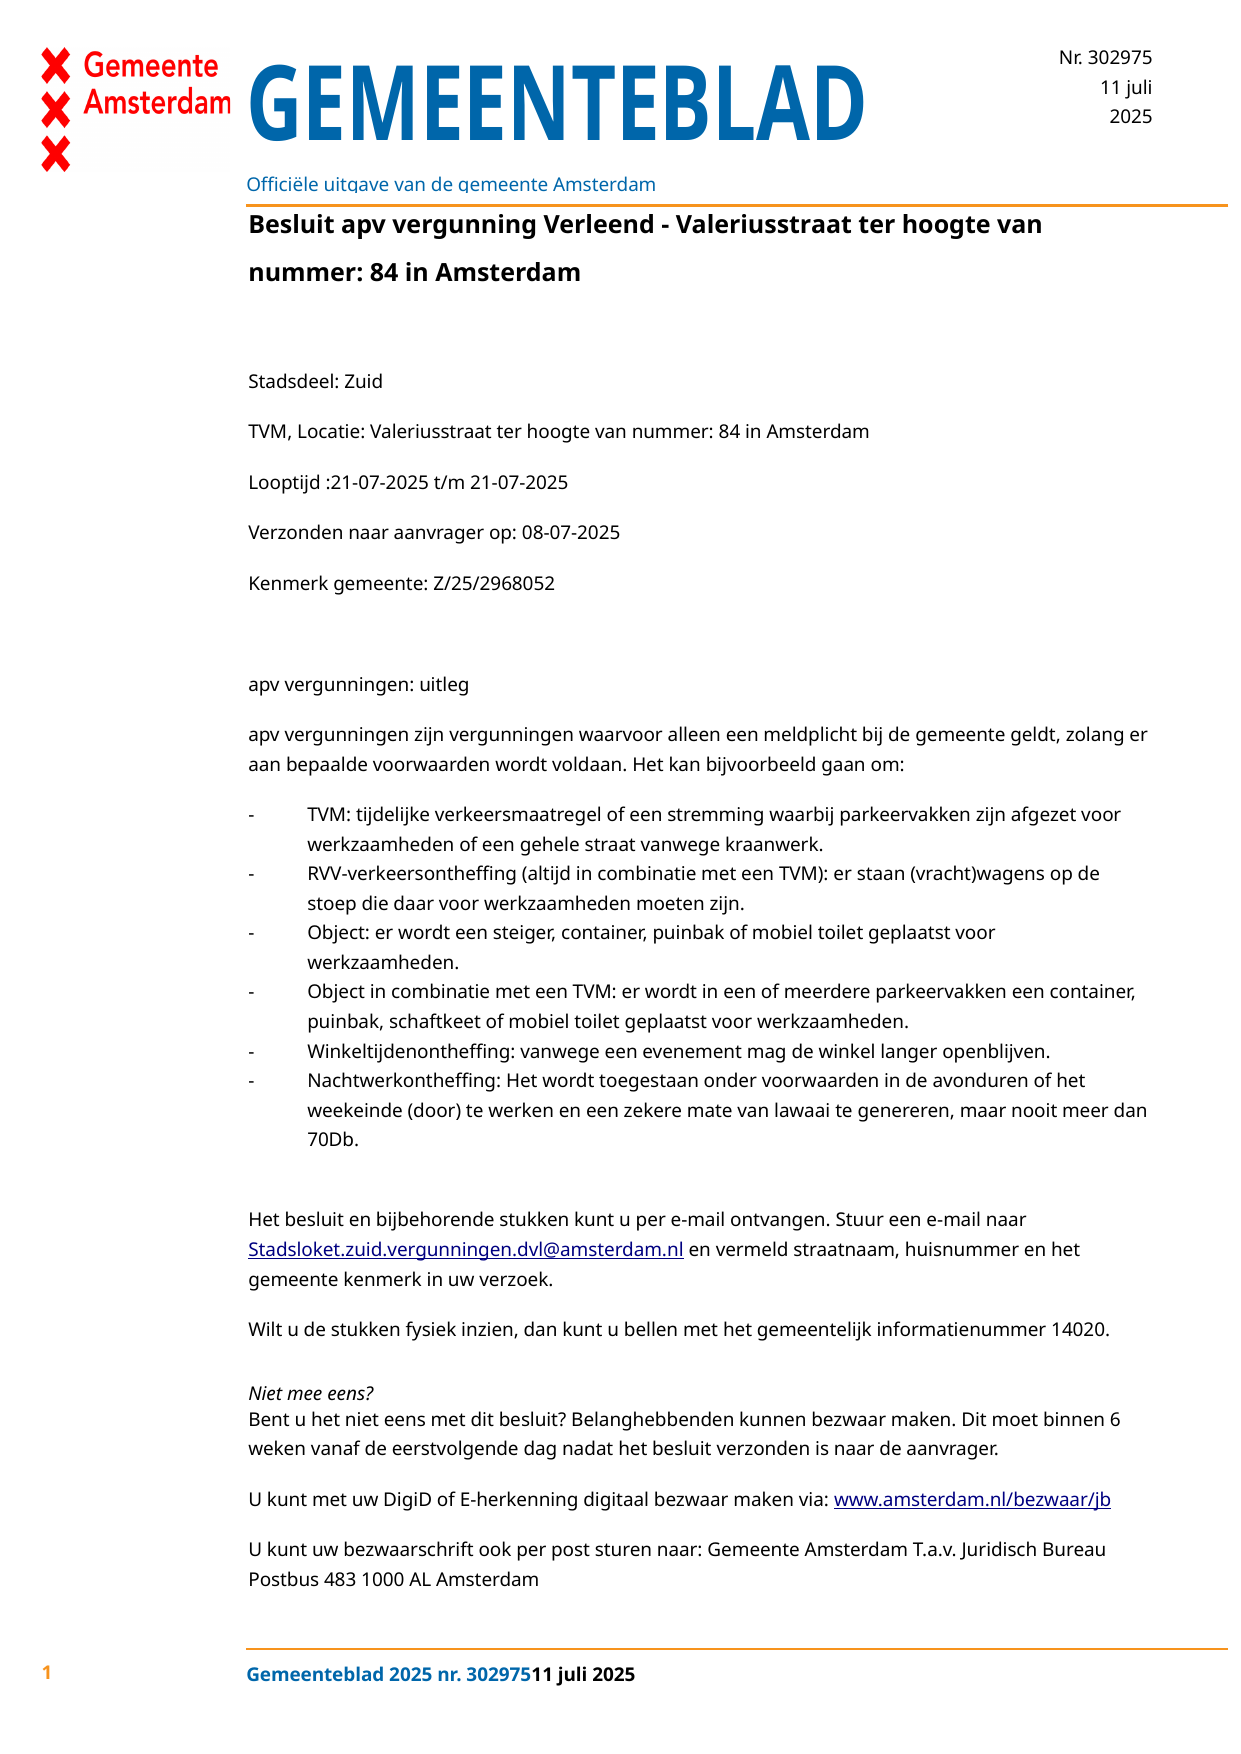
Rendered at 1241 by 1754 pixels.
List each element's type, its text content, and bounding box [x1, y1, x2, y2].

list Winkeltijdenontheffing: vanwege een evenement mag de winkel langer openblijven. [248, 1038, 1152, 1064]
list RVV-verkeersontheffing (altijd in combinatie met een TVM): er staan (vracht)wagens op de stoep die daar voor werkzaamheden moeten zijn. [248, 860, 1152, 916]
text apv vergunningen zijn vergunningen waarvoor alleen een meldplicht bij de gemeente geldt, zolang er aan bepaalde voorwaarden wordt voldaan. Het kan bijvoorbeeld gaan om: [248, 721, 1152, 777]
picture [41, 47, 231, 172]
list TVM: tijdelijke verkeersmaatregel of een stremming waarbij parkeervakken zijn afgezet voor werkzaamheden of een gehele straat vanwege kraanwerk. [248, 801, 1152, 857]
text Niet mee eens? [248, 1380, 1152, 1406]
list Object: er wordt een steiger, container, puinbak of mobiel toilet geplaatst voor werkzaamheden. [248, 919, 1152, 975]
text TVM, Locatie: Valeriusstraat ter hoogte van nummer: 84 in Amsterdam [248, 419, 1152, 444]
list Object in combinatie met een TVM: er wordt in een of meerdere parkeervakken een container, puinbak, schaftkeet of mobiel toilet geplaatst voor werkzaamheden. [248, 979, 1152, 1034]
text Looptijd :21-07-2025 t/m 21-07-2025 [248, 469, 1152, 495]
text Kenmerk gemeente: Z/25/2968052 [248, 570, 1152, 596]
text Het besluit en bijbehorende stukken kunt u per e-mail ontvangen. Stuur een e-mail naar Stadsloket.zuid.vergunningen.dvl@amsterdam.nl en vermeld straatnaam, huisnummer en het gemeente kenmerk in uw verzoek. [248, 1207, 1152, 1292]
text Bent u het niet eens met dit besluit? Belanghebbenden kunnen bezwaar maken. Dit moet binnen 6 weken vanaf de eerstvolgende dag nadat het besluit verzonden is naar de aanvrager. [248, 1406, 1152, 1461]
text U kunt uw bezwaarschrift ook per post sturen naar: Gemeente Amsterdam T.a.v. Juridisch Bureau Postbus 483 1000 AL Amsterdam [248, 1536, 1152, 1592]
text Verzonden naar aanvrager op: 08-07-2025 [248, 519, 1152, 545]
text Wilt u de stukken fysiek inzien, dan kunt u bellen met het gemeentelijk informatienummer 14020. [248, 1316, 1152, 1342]
list Nachtwerkontheffing: Het wordt toegestaan onder voorwaarden in de avonduren of het weekeinde (door) te werken en een zekere mate van lawaai te genereren, maar nooit meer dan 70Db. [248, 1067, 1152, 1152]
text Stadsdeel: Zuid [248, 368, 1152, 394]
text Besluit apv vergunning Verleend - Valeriusstraat ter hoogte van nummer: 84 in Amsterdam [248, 207, 1152, 288]
text apv vergunningen: uitleg [248, 671, 1152, 697]
text U kunt met uw DigiD of E-herkenning digitaal bezwaar maken via: www.amsterdam.nl/bezwaar/jb [248, 1486, 1152, 1512]
